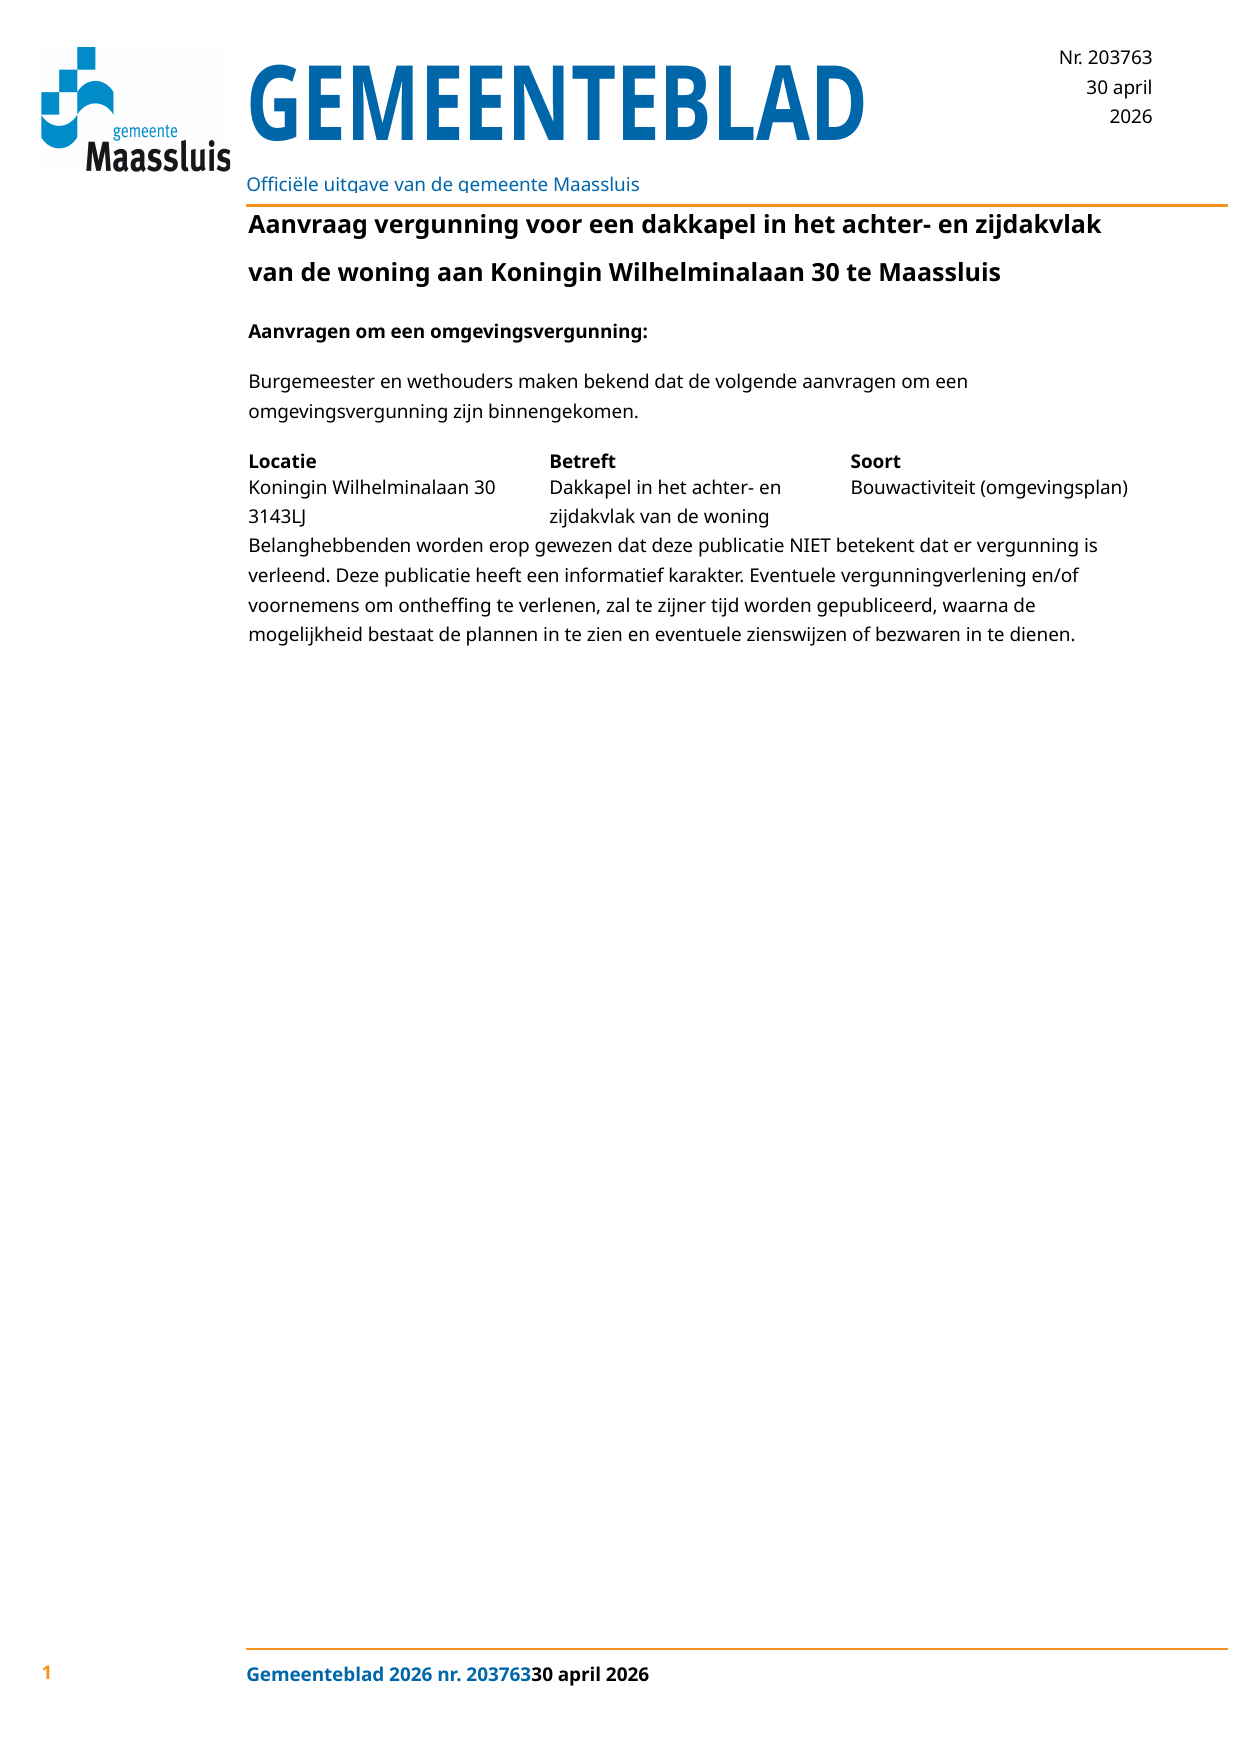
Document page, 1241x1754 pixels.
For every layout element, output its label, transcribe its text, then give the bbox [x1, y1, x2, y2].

picture [41, 47, 77, 92]
text Belanghebbenden worden erop gewezen dat deze publicatie NIET betekent dat er vergunning is verleend. Deze publicatie heeft een informatief karakter. Eventuele vergunningverlening en/of voornemens om ontheffing te verlenen, zal te zijner tijd worden gepubliceerd, waarna de mogelijkheid bestaat de plannen in te zien en eventuele zienswijzen of bezwaren in te dienen. [248, 533, 1152, 647]
text Aanvraag vergunning voor een dakkapel in het achter- en zijdakvlak van de woning aan Koningin Wilhelminalaan 30 te Maassluis [248, 207, 1152, 288]
table_cell Koningin Wilhelminalaan 30 3143LJ [248, 474, 549, 529]
table_header Soort [850, 449, 1152, 474]
table_cell Dakkapel in het achter- en zijdakvlak van de woning [549, 474, 850, 529]
table_header Betreft [549, 449, 850, 474]
table_header Locatie [248, 449, 549, 474]
picture [41, 47, 231, 172]
text Aanvragen om een omgevingsvergunning: [248, 318, 1152, 344]
text Burgemeester en wethouders maken bekend dat de volgende aanvragen om een omgevingsvergunning zijn binnengekomen. [248, 368, 1152, 424]
table_cell Bouwactiviteit (omgevingsplan) [850, 474, 1152, 529]
